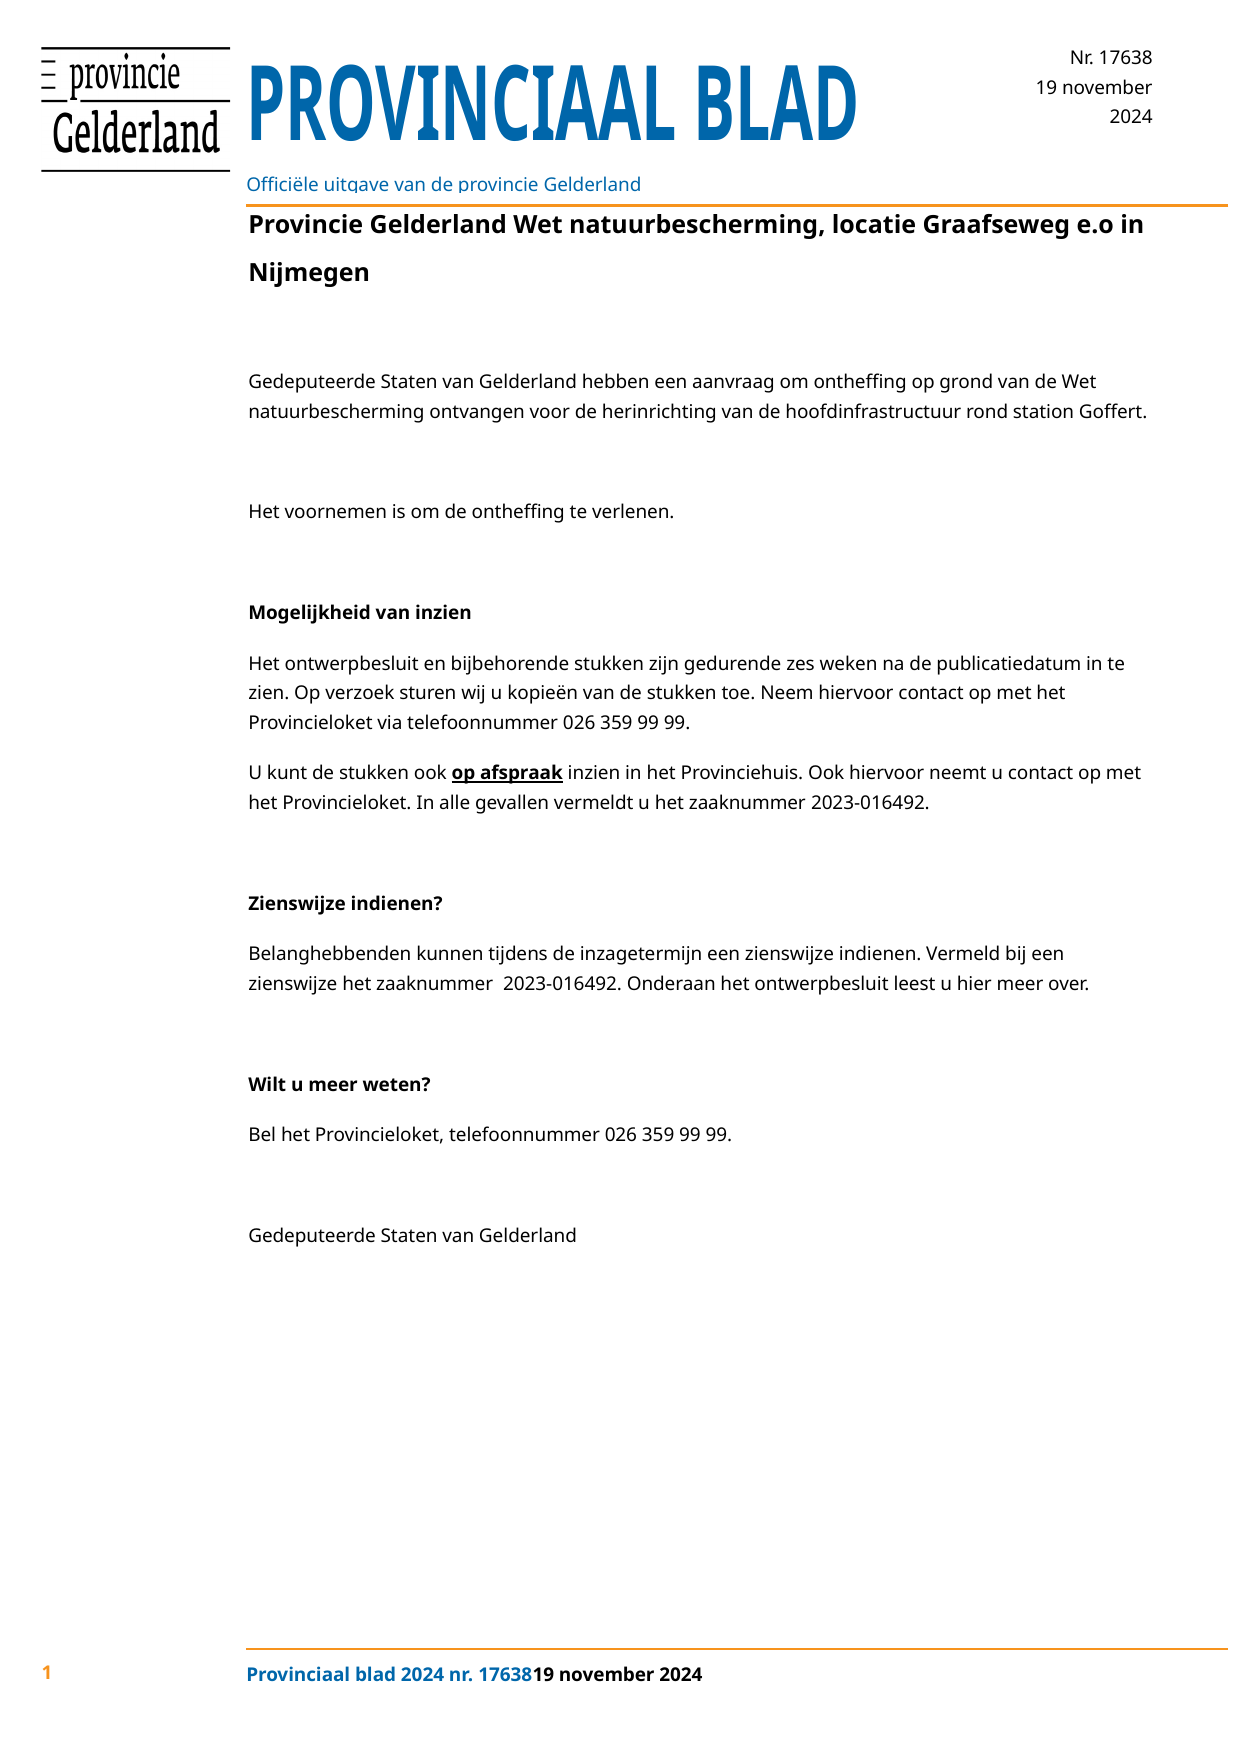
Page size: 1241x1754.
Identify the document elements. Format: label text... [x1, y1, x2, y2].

text Het ontwerpbesluit en bijbehorende stukken zijn gedurende zes weken na de publicatiedatum in te zien. Op verzoek sturen wij u kopieën van de stukken toe. Neem hiervoor contact op met het Provincieloket via telefoonnummer 026 359 99 99. [248, 650, 1152, 735]
text U kunt de stukken ook op afspraak inzien in het Provinciehuis. Ook hiervoor neemt u contact op met het Provincieloket. In alle gevallen vermeldt u het zaaknummer 2023-016492. [248, 759, 1152, 815]
text Mogelijkheid van inzien [248, 599, 1152, 625]
picture [41, 47, 231, 172]
text Provincie Gelderland Wet natuurbescherming, locatie Graafseweg e.o in Nijmegen [248, 207, 1152, 288]
text Gedeputeerde Staten van Gelderland [248, 1222, 1152, 1248]
text Wilt u meer weten? [248, 1071, 1152, 1097]
text Bel het Provincieloket, telefoonnummer 026 359 99 99. [248, 1121, 1152, 1147]
text Gedeputeerde Staten van Gelderland hebben een aanvraag om ontheffing op grond van de Wet natuurbescherming ontvangen voor de herinrichting van de hoofdinfrastructuur rond station Goffert. [248, 368, 1152, 424]
text Belanghebbenden kunnen tijdens de inzagetermijn een zienswijze indienen. Vermeld bij een zienswijze het zaaknummer 2023-016492. Onderaan het ontwerpbesluit leest u hier meer over. [248, 940, 1152, 996]
text Het voornemen is om de ontheffing te verlenen. [248, 499, 1152, 524]
text Zienswijze indienen? [248, 890, 1152, 916]
